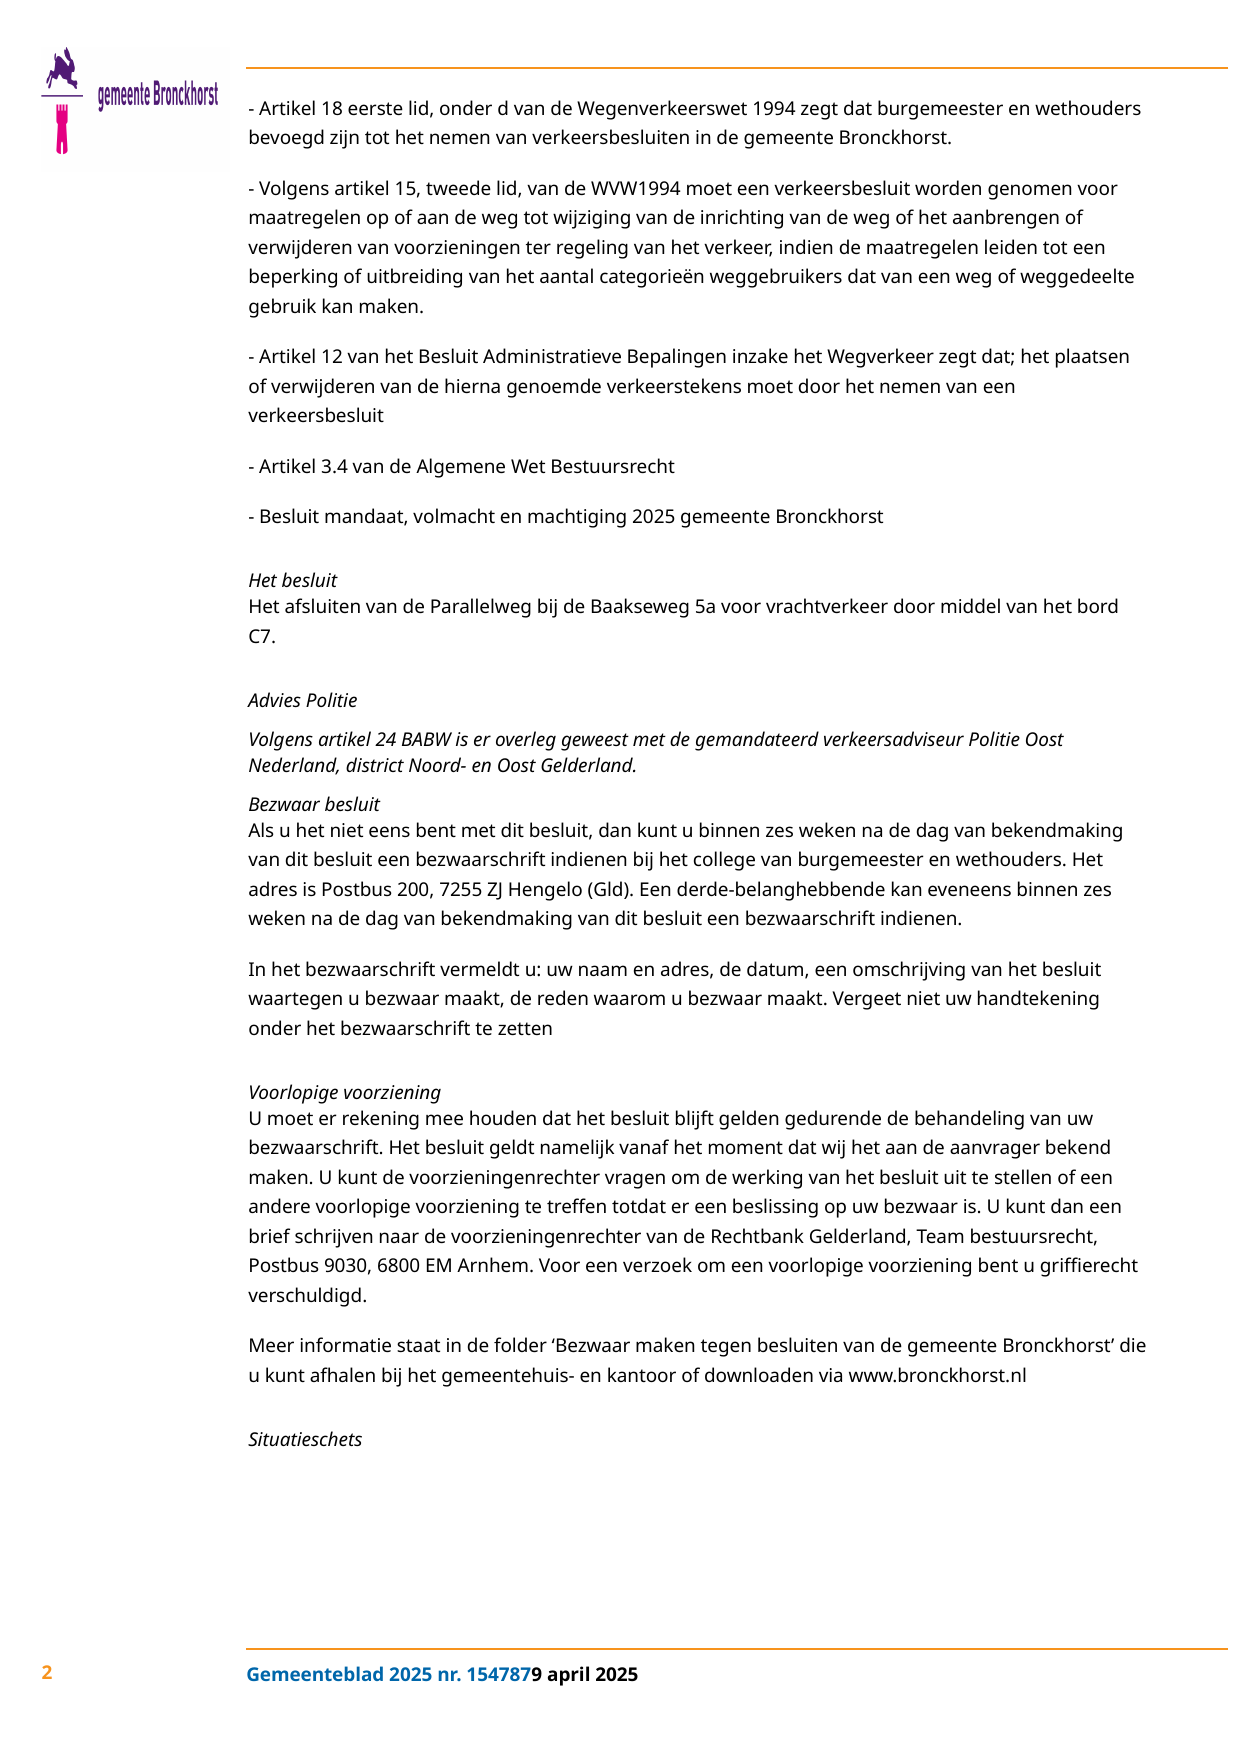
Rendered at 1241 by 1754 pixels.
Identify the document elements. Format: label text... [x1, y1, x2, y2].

text Advies Politie [248, 687, 1152, 712]
text U moet er rekening mee houden dat het besluit blijft gelden gedurende de behandeling van uw bezwaarschrift. Het besluit geldt namelijk vanaf het moment dat wij het aan de aanvrager bekend maken. U kunt de voorzieningenrechter vragen om de werking van het besluit uit te stellen of een andere voorlopige voorziening te treffen totdat er een beslissing op uw bezwaar is. U kunt dan een brief schrijven naar de voorzieningenrechter van de Rechtbank Gelderland, Team bestuursrecht, Postbus 9030, 6800 EM Arnhem. Voor een verzoek om een voorlopige voorziening bent u griffierecht verschuldigd. [248, 1105, 1152, 1308]
text In het bezwaarschrift vermeldt u: uw naam en adres, de datum, een omschrijving van het besluit waartegen u bezwaar maakt, de reden waarom u bezwaar maakt. Vergeet niet uw handtekening onder het bezwaarschrift te zetten [248, 956, 1152, 1041]
text Het besluit [248, 567, 1152, 593]
text - Besluit mandaat, volmacht en machtiging 2025 gemeente Bronckhorst [248, 503, 1152, 529]
text Het afsluiten van de Parallelweg bij de Baakseweg 5a voor vrachtverkeer door middel van het bord C7. [248, 593, 1152, 648]
text Volgens artikel 24 BABW is er overleg geweest met de gemandateerd verkeersadviseur Politie Oost Nederland, district Noord- en Oost Gelderland. [248, 726, 1152, 777]
text - Artikel 3.4 van de Algemene Wet Bestuursrecht [248, 453, 1152, 479]
text Situatieschets [248, 1426, 1152, 1452]
text - Artikel 18 eerste lid, onder d van de Wegenverkeerswet 1994 zegt dat burgemeester en wethouders bevoegd zijn tot het nemen van verkeersbesluiten in de gemeente Bronckhorst. [248, 95, 1152, 150]
text Als u het niet eens bent met dit besluit, dan kunt u binnen zes weken na de dag van bekendmaking van dit besluit een bezwaarschrift indienen bij het college van burgemeester en wethouders. Het adres is Postbus 200, 7255 ZJ Hengelo (Gld). Een derde-belanghebbende kan eveneens binnen zes weken na de dag van bekendmaking van dit besluit een bezwaarschrift indienen. [248, 817, 1152, 931]
text - Volgens artikel 15, tweede lid, van de WVW1994 moet een verkeersbesluit worden genomen voor maatregelen op of aan de weg tot wijziging van de inrichting van de weg of het aanbrengen of verwijderen van voorzieningen ter regeling van het verkeer, indien de maatregelen leiden tot een beperking of uitbreiding van het aantal categorieën weggebruikers dat van een weg of weggedeelte gebruik kan maken. [248, 175, 1152, 319]
text Meer informatie staat in de folder ‘Bezwaar maken tegen besluiten van de gemeente Bronckhorst’ die u kunt afhalen bij het gemeentehuis- en kantoor of downloaden via www.bronckhorst.nl [248, 1333, 1152, 1388]
text - Artikel 12 van het Besluit Administratieve Bepalingen inzake het Wegverkeer zegt dat; het plaatsen of verwijderen van de hierna genoemde verkeerstekens moet door het nemen van een verkeersbesluit [248, 343, 1152, 428]
text Voorlopige voorziening [248, 1079, 1152, 1105]
picture [41, 47, 231, 172]
text Bezwaar besluit [248, 791, 1152, 817]
